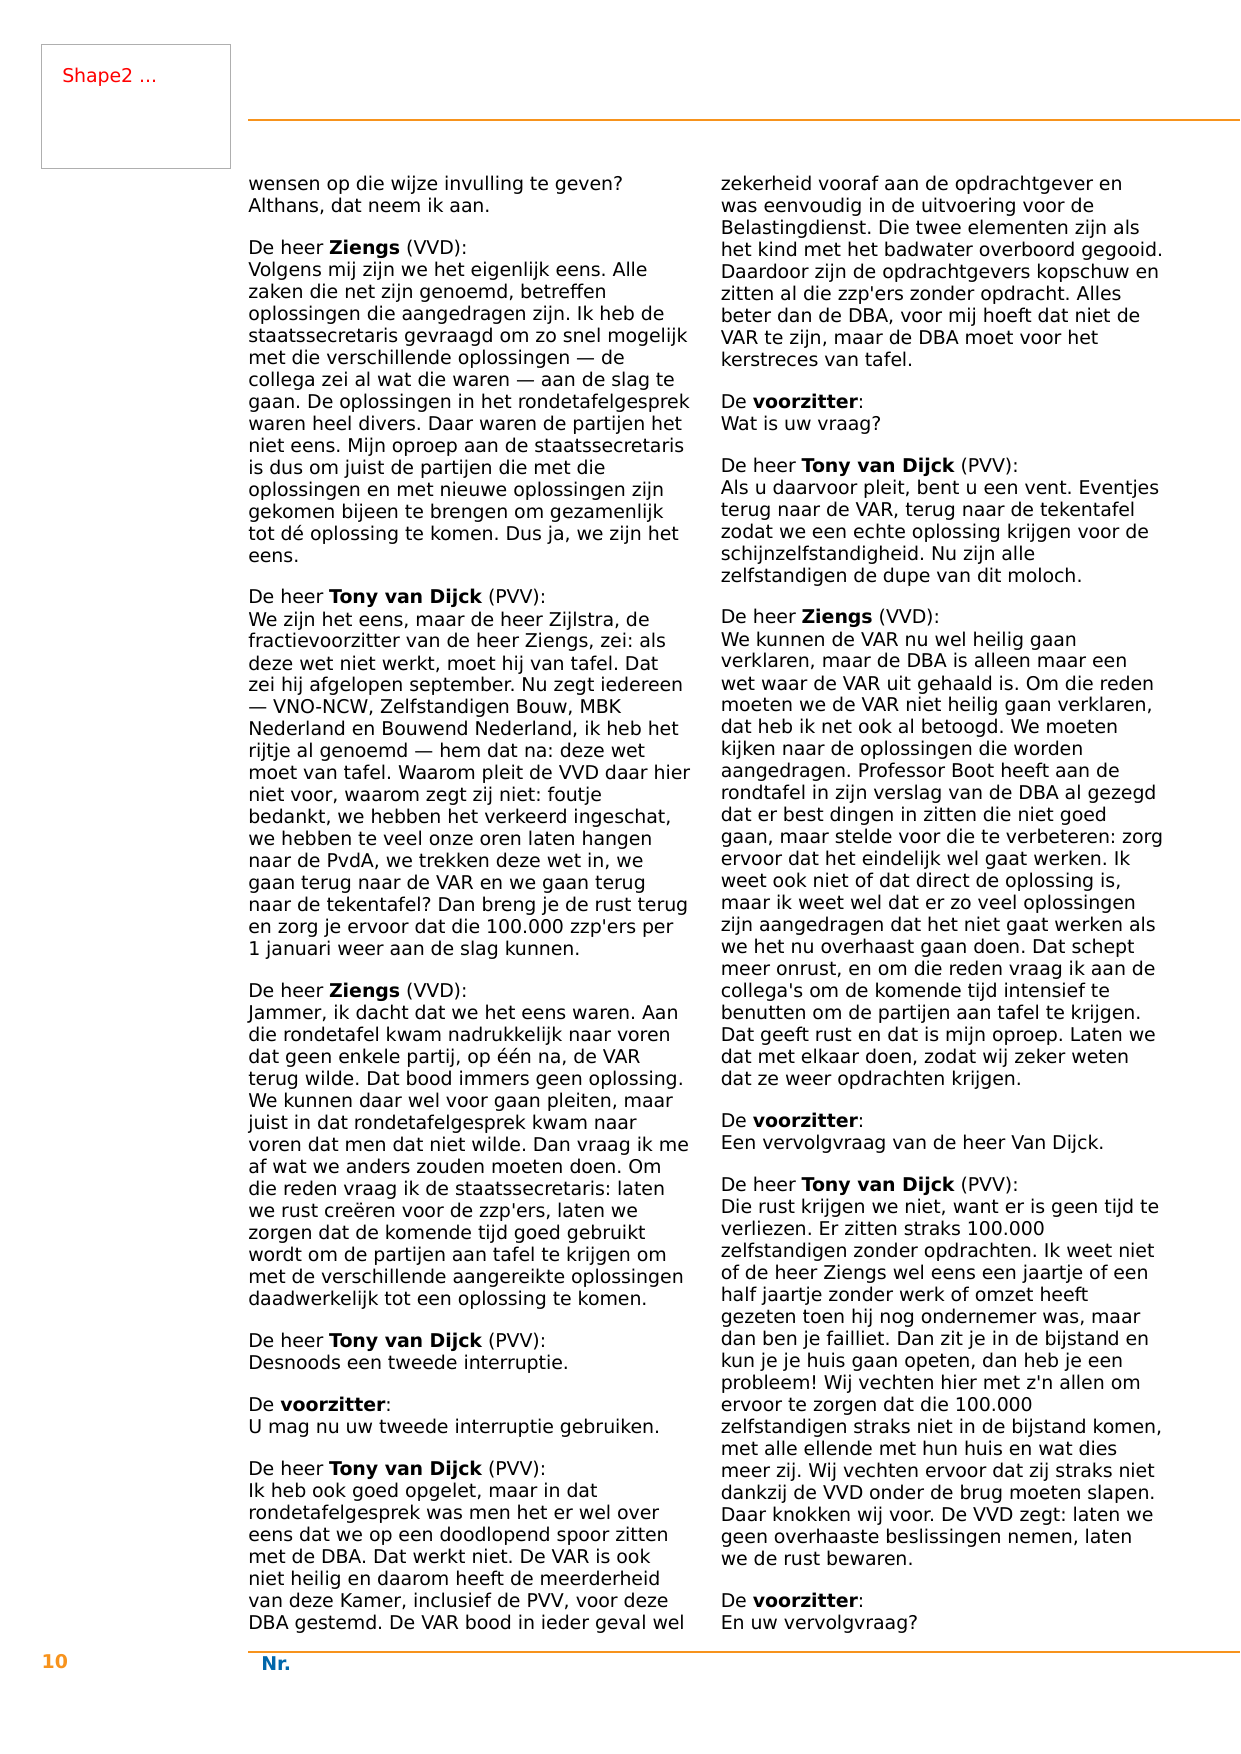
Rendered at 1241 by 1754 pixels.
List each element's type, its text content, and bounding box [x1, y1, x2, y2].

text De heer Tony van Dijck (PVV): [248, 1330, 691, 1352]
text De voorzitter: [248, 1394, 691, 1416]
text Wat is uw vraag? [721, 413, 1163, 434]
text Jammer, ik dacht dat we het eens waren. Aan die rondetafel kwam nadrukkelijk naar voren dat geen enkele partij, op één na, de VAR terug wilde. Dat bood immers geen oplossing. We kunnen daar wel voor gaan pleiten, maar juist in dat rondetafelgesprek kwam naar voren dat men dat niet wilde. Dan vraag ik me af wat we anders zouden moeten doen. Om die reden vraag ik de staatssecretaris: laten we rust creëren voor de zzp'ers, laten we zorgen dat de komende tijd goed gebruikt wordt om de partijen aan tafel te krijgen om met de verschillende aangereikte oplossingen daadwerkelijk tot een oplossing te komen. [248, 1002, 691, 1310]
text Als u daarvoor pleit, bent u een vent. Eventjes terug naar de VAR, terug naar de tekentafel zodat we een echte oplossing krijgen voor de schijnzelfstandigheid. Nu zijn alle zelfstandigen de dupe van dit moloch. [721, 477, 1163, 586]
text We kunnen de VAR nu wel heilig gaan verklaren, maar de DBA is alleen maar een wet waar de VAR uit gehaald is. Om die reden moeten we de VAR niet heilig gaan verklaren, dat heb ik net ook al betoogd. We moeten kijken naar de oplossingen die worden aangedragen. Professor Boot heeft aan de rondtafel in zijn verslag van de DBA al gezegd dat er best dingen in zitten die niet goed gaan, maar stelde voor die te verbeteren: zorg ervoor dat het eindelijk wel gaat werken. Ik weet ook niet of dat direct de oplossing is, maar ik weet wel dat er zo veel oplossingen zijn aangedragen dat het niet gaat werken als we het nu overhaast gaan doen. Dat schept meer onrust, en om die reden vraag ik aan de collega's om de komende tijd intensief te benutten om de partijen aan tafel te krijgen. Dat geeft rust en dat is mijn oproep. Laten we dat met elkaar doen, zodat wij zeker weten dat ze weer opdrachten krijgen. [721, 628, 1163, 1090]
text De heer Ziengs (VVD): [721, 606, 1163, 628]
text Ik heb ook goed opgelet, maar in dat rondetafelgesprek was men het er wel over eens dat we op een doodlopend spoor zitten met de DBA. Dat werkt niet. De VAR is ook niet heilig en daarom heeft de meerderheid van deze Kamer, inclusief de PVV, voor deze DBA gestemd. De VAR bood in ieder geval wel [248, 1480, 691, 1633]
text De heer Tony van Dijck (PVV): [721, 454, 1163, 477]
text De voorzitter: [721, 1110, 1163, 1132]
text De heer Ziengs (VVD): [248, 237, 691, 259]
text Desnoods een tweede interruptie. [248, 1352, 691, 1374]
text U mag nu uw tweede interruptie gebruiken. [248, 1416, 691, 1438]
text En uw vervolgvraag? [721, 1612, 1163, 1633]
text Volgens mij zijn we het eigenlijk eens. Alle zaken die net zijn genoemd, betreffen oplossingen die aangedragen zijn. Ik heb de staatssecretaris gevraagd om zo snel mogelijk met die verschillende oplossingen — de collega zei al wat die waren — aan de slag te gaan. De oplossingen in het rondetafelgesprek waren heel divers. Daar waren de partijen het niet eens. Mijn oproep aan de staatssecretaris is dus om juist de partijen die met die oplossingen en met nieuwe oplossingen zijn gekomen bijeen te brengen om gezamenlijk tot dé oplossing te komen. Dus ja, we zijn het eens. [248, 259, 691, 566]
text De voorzitter: [721, 391, 1163, 413]
text wensen op die wijze invulling te geven? Althans, dat neem ik aan. [248, 173, 691, 217]
text Die rust krijgen we niet, want er is geen tijd te verliezen. Er zitten straks 100.000 zelfstandigen zonder opdrachten. Ik weet niet of de heer Ziengs wel eens een jaartje of een half jaartje zonder werk of omzet heeft gezeten toen hij nog ondernemer was, maar dan ben je failliet. Dan zit je in de bijstand en kun je je huis gaan opeten, dan heb je een probleem! Wij vechten hier met z'n allen om ervoor te zorgen dat die 100.000 zelfstandigen straks niet in de bijstand komen, met alle ellende met hun huis en wat dies meer zij. Wij vechten ervoor dat zij straks niet dankzij de VVD onder de brug moeten slapen. Daar knokken wij voor. De VVD zegt: laten we geen overhaaste beslissingen nemen, laten we de rust bewaren. [721, 1196, 1163, 1569]
text De heer Ziengs (VVD): [248, 980, 691, 1002]
text Een vervolgvraag van de heer Van Dijck. [721, 1132, 1163, 1154]
text zekerheid vooraf aan de opdrachtgever en was eenvoudig in de uitvoering voor de Belastingdienst. Die twee elementen zijn als het kind met het badwater overboord gegooid. Daardoor zijn de opdrachtgevers kopschuw en zitten al die zzp'ers zonder opdracht. Alles beter dan de DBA, voor mij hoeft dat niet de VAR te zijn, maar de DBA moet voor het kerstreces van tafel. [721, 173, 1163, 371]
text De heer Tony van Dijck (PVV): [248, 586, 691, 608]
text De heer Tony van Dijck (PVV): [248, 1458, 691, 1480]
text De voorzitter: [721, 1589, 1163, 1612]
text De heer Tony van Dijck (PVV): [721, 1174, 1163, 1196]
text We zijn het eens, maar de heer Zijlstra, de fractievoorzitter van de heer Ziengs, zei: als deze wet niet werkt, moet hij van tafel. Dat zei hij afgelopen september. Nu zegt iedereen — VNO-NCW, Zelfstandigen Bouw, MBK Nederland en Bouwend Nederland, ik heb het rijtje al genoemd — hem dat na: deze wet moet van tafel. Waarom pleit de VVD daar hier niet voor, waarom zegt zij niet: foutje bedankt, we hebben het verkeerd ingeschat, we hebben te veel onze oren laten hangen naar de PvdA, we trekken deze wet in, we gaan terug naar de VAR en we gaan terug naar de tekentafel? Dan breng je de rust terug en zorg je ervoor dat die 100.000 zzp'ers per 1 januari weer aan de slag kunnen. [248, 608, 691, 960]
